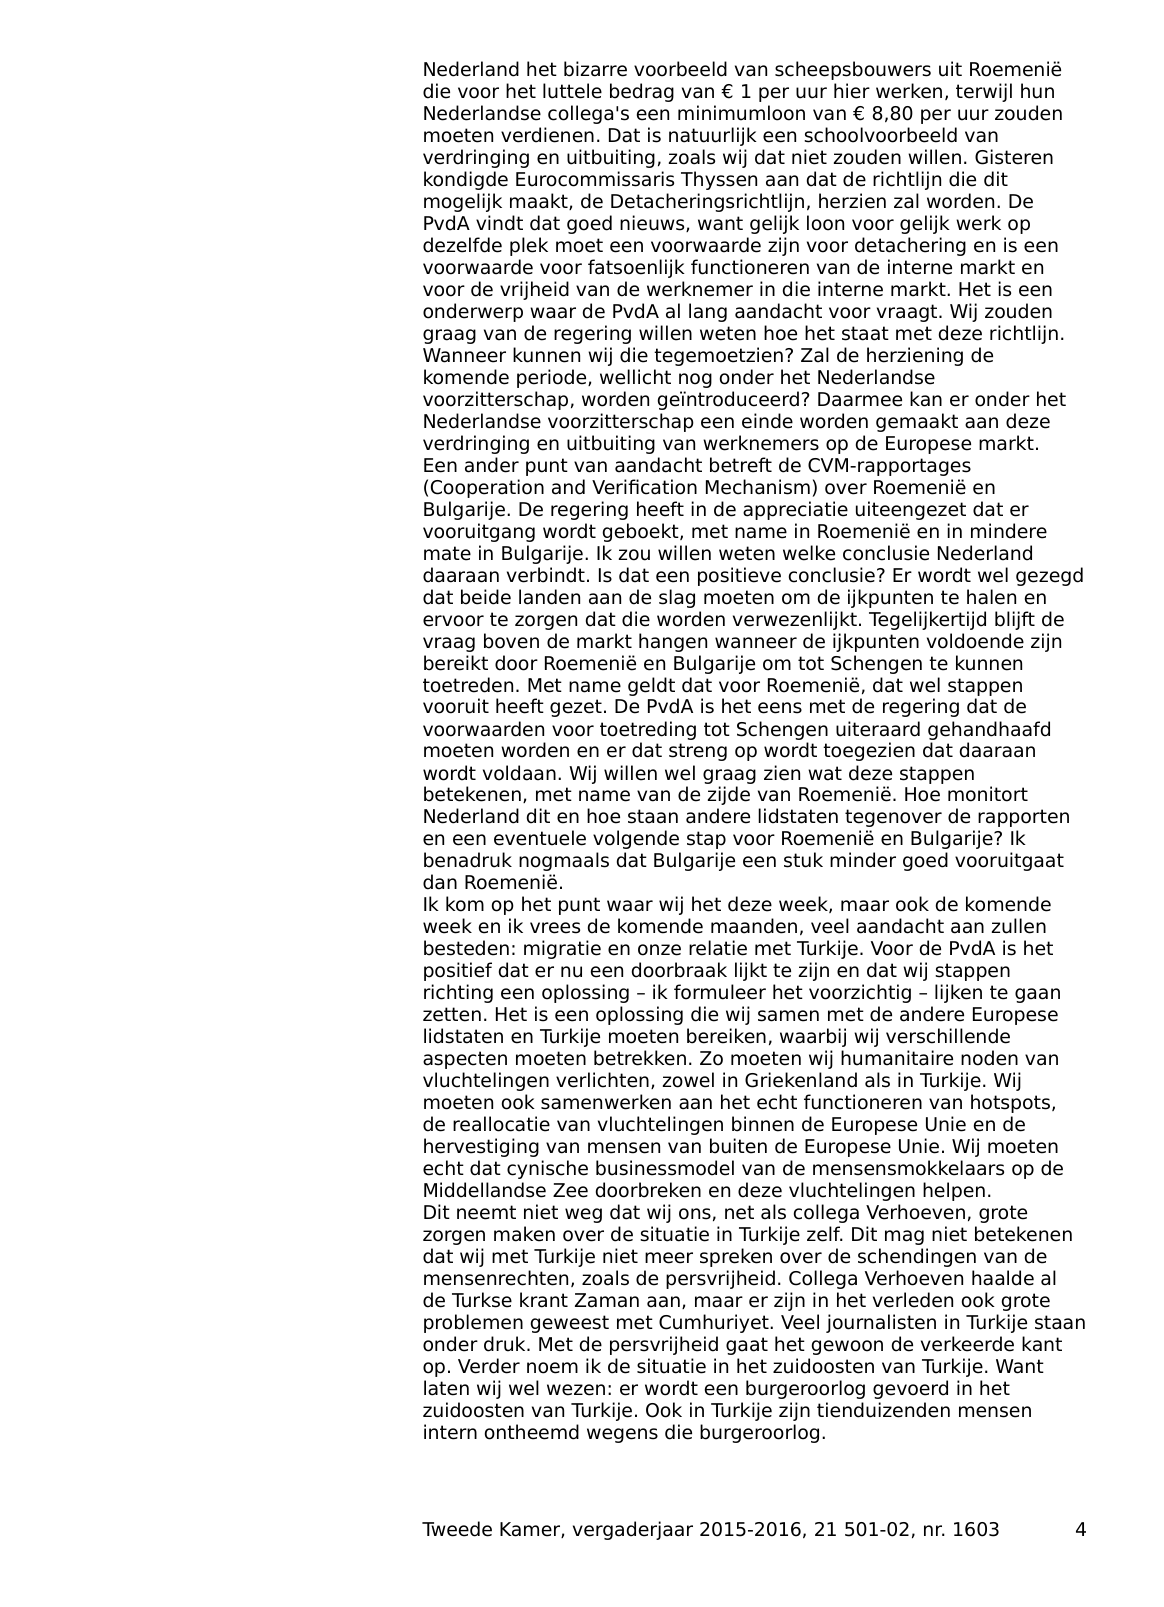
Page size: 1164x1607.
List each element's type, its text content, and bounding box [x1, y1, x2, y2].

text Dit neemt niet weg dat wij ons, net als collega Verhoeven, grote zorgen maken over de situatie in Turkije zelf. Dit mag niet betekenen dat wij met Turkije niet meer spreken over de schendingen van de mensenrechten, zoals de persvrijheid. Collega Verhoeven haalde al de Turkse krant Zaman aan, maar er zijn in het verleden ook grote problemen geweest met Cumhuriyet. Veel journalisten in Turkije staan onder druk. Met de persvrijheid gaat het gewoon de verkeerde kant op. Verder noem ik de situatie in het zuidoosten van Turkije. Want laten wij wel wezen: er wordt een burgeroorlog gevoerd in het zuidoosten van Turkije. Ook in Turkije zijn tienduizenden mensen intern ontheemd wegens die burgeroorlog. [422, 1202, 1087, 1444]
text Een ander punt van aandacht betreft de CVM-rapportages (Cooperation and Verification Mechanism) over Roemenië en Bulgarije. De regering heeft in de appreciatie uiteengezet dat er vooruitgang wordt geboekt, met name in Roemenië en in mindere mate in Bulgarije. Ik zou willen weten welke conclusie Nederland daaraan verbindt. Is dat een positieve conclusie? Er wordt wel gezegd dat beide landen aan de slag moeten om de ijkpunten te halen en ervoor te zorgen dat die worden verwezenlijkt. Tegelijkertijd blijft de vraag boven de markt hangen wanneer de ijkpunten voldoende zijn bereikt door Roemenië en Bulgarije om tot Schengen te kunnen toetreden. Met name geldt dat voor Roemenië, dat wel stappen vooruit heeft gezet. De PvdA is het eens met de regering dat de voorwaarden voor toetreding tot Schengen uiteraard gehandhaafd moeten worden en er dat streng op wordt toegezien dat daaraan wordt voldaan. Wij willen wel graag zien wat deze stappen betekenen, met name van de zijde van Roemenië. Hoe monitort Nederland dit en hoe staan andere lidstaten tegenover de rapporten en een eventuele volgende stap voor Roemenië en Bulgarije? Ik benadruk nogmaals dat Bulgarije een stuk minder goed vooruitgaat dan Roemenië. [422, 455, 1087, 894]
text Nederland het bizarre voorbeeld van scheepsbouwers uit Roemenië die voor het luttele bedrag van € 1 per uur hier werken, terwijl hun Nederlandse collega's een minimumloon van € 8,80 per uur zouden moeten verdienen. Dat is natuurlijk een schoolvoorbeeld van verdringing en uitbuiting, zoals wij dat niet zouden willen. Gisteren kondigde Eurocommissaris Thyssen aan dat de richtlijn die dit mogelijk maakt, de Detacheringsrichtlijn, herzien zal worden. De PvdA vindt dat goed nieuws, want gelijk loon voor gelijk werk op dezelfde plek moet een voorwaarde zijn voor detachering en is een voorwaarde voor fatsoenlijk functioneren van de interne markt en voor de vrijheid van de werknemer in die interne markt. Het is een onderwerp waar de PvdA al lang aandacht voor vraagt. Wij zouden graag van de regering willen weten hoe het staat met deze richtlijn. Wanneer kunnen wij die tegemoetzien? Zal de herziening de komende periode, wellicht nog onder het Nederlandse voorzitterschap, worden geïntroduceerd? Daarmee kan er onder het Nederlandse voorzitterschap een einde worden gemaakt aan deze verdringing en uitbuiting van werknemers op de Europese markt. [422, 59, 1087, 455]
text Ik kom op het punt waar wij het deze week, maar ook de komende week en ik vrees de komende maanden, veel aandacht aan zullen besteden: migratie en onze relatie met Turkije. Voor de PvdA is het positief dat er nu een doorbraak lijkt te zijn en dat wij stappen richting een oplossing – ik formuleer het voorzichtig – lijken te gaan zetten. Het is een oplossing die wij samen met de andere Europese lidstaten en Turkije moeten bereiken, waarbij wij verschillende aspecten moeten betrekken. Zo moeten wij humanitaire noden van vluchtelingen verlichten, zowel in Griekenland als in Turkije. Wij moeten ook samenwerken aan het echt functioneren van hotspots, de reallocatie van vluchtelingen binnen de Europese Unie en de hervestiging van mensen van buiten de Europese Unie. Wij moeten echt dat cynische businessmodel van de mensensmokkelaars op de Middellandse Zee doorbreken en deze vluchtelingen helpen. [422, 894, 1087, 1202]
